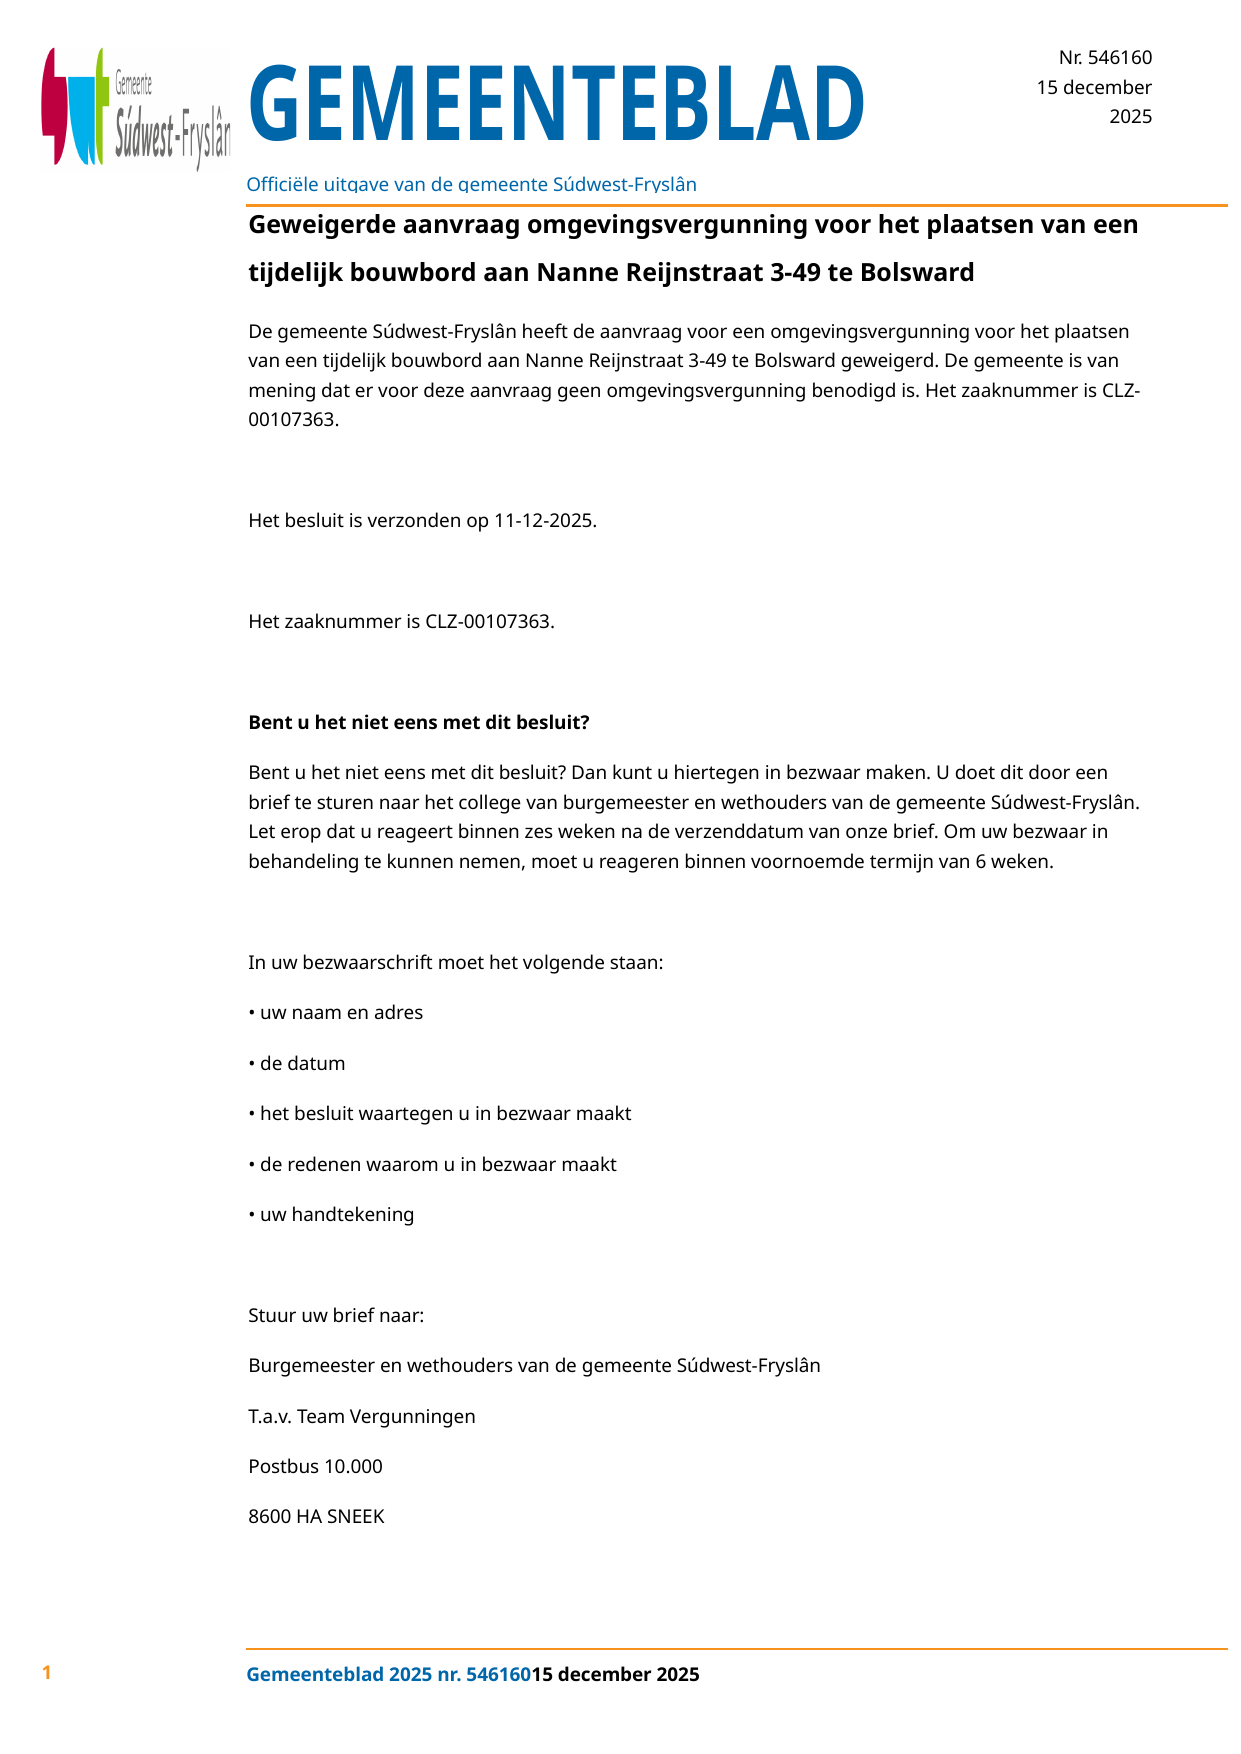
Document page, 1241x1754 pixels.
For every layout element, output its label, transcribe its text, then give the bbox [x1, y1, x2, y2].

text Burgemeester en wethouders van de gemeente Súdwest-Fryslân [248, 1352, 1152, 1378]
text Bent u het niet eens met dit besluit? Dan kunt u hiertegen in bezwaar maken. U doet dit door een brief te sturen naar het college van burgemeester en wethouders van de gemeente Súdwest-Fryslân. Let erop dat u reageert binnen zes weken na de verzenddatum van onze brief. Om uw bezwaar in behandeling te kunnen nemen, moet u reageren binnen voornoemde termijn van 6 weken. [248, 759, 1152, 874]
text T.a.v. Team Vergunningen [248, 1403, 1152, 1429]
text • uw handtekening [248, 1201, 1152, 1227]
text • de redenen waarom u in bezwaar maakt [248, 1151, 1152, 1177]
text Bent u het niet eens met dit besluit? [248, 709, 1152, 735]
text Geweigerde aanvraag omgevingsvergunning voor het plaatsen van een tijdelijk bouwbord aan Nanne Reijnstraat 3-49 te Bolsward [248, 207, 1152, 288]
text De gemeente Súdwest-Fryslân heeft de aanvraag voor een omgevingsvergunning voor het plaatsen van een tijdelijk bouwbord aan Nanne Reijnstraat 3-49 te Bolsward geweigerd. De gemeente is van mening dat er voor deze aanvraag geen omgevingsvergunning benodigd is. Het zaaknummer is CLZ-00107363. [248, 318, 1152, 432]
text In uw bezwaarschrift moet het volgende staan: [248, 949, 1152, 975]
text 8600 HA SNEEK [248, 1504, 1152, 1529]
text Het zaaknummer is CLZ-00107363. [248, 608, 1152, 634]
text • uw naam en adres [248, 999, 1152, 1025]
text • de datum [248, 1050, 1152, 1076]
picture [41, 47, 231, 172]
text Het besluit is verzonden op 11-12-2025. [248, 507, 1152, 533]
text Postbus 10.000 [248, 1453, 1152, 1479]
text Stuur uw brief naar: [248, 1302, 1152, 1328]
text • het besluit waartegen u in bezwaar maakt [248, 1100, 1152, 1126]
